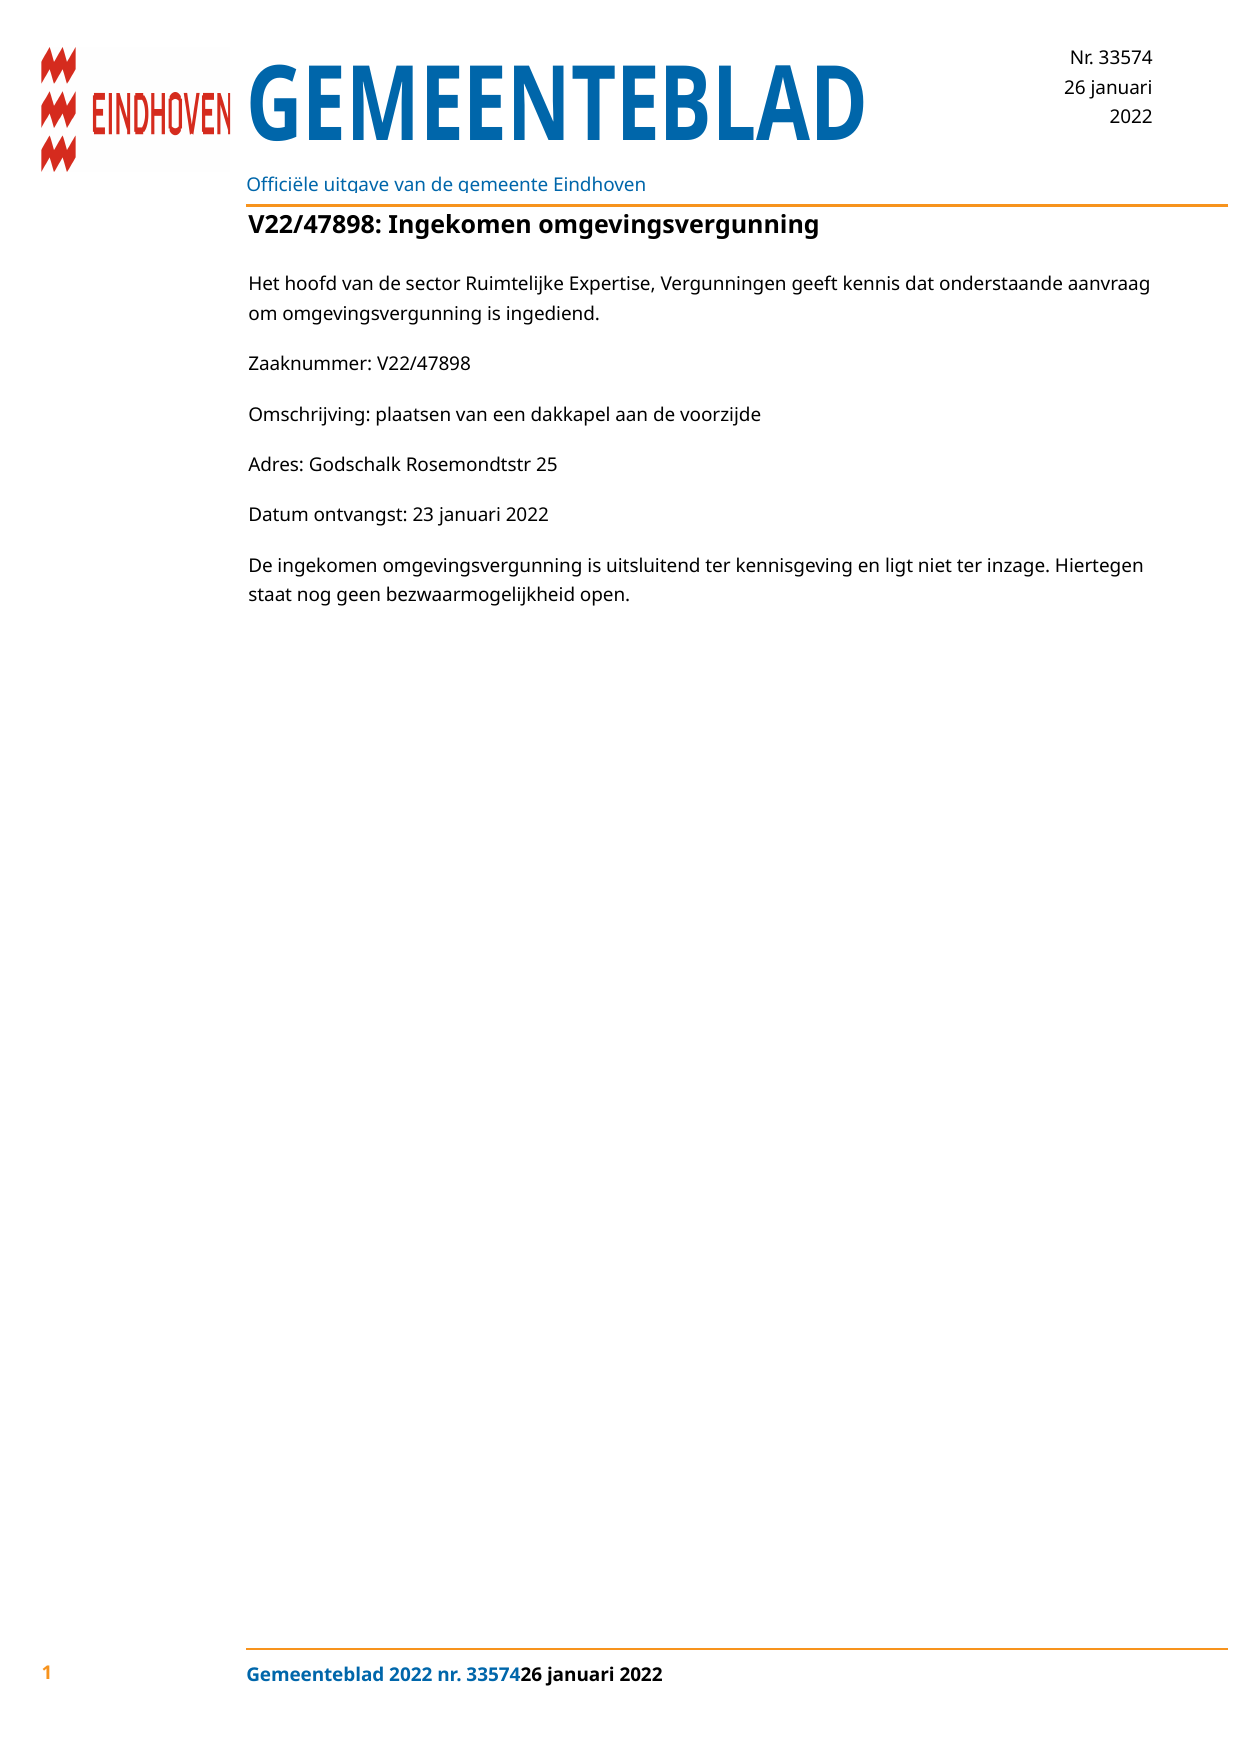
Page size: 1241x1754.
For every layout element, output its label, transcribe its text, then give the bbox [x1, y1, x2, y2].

text Adres: Godschalk Rosemondtstr 25 [248, 451, 1152, 477]
picture [41, 47, 231, 172]
text De ingekomen omgevingsvergunning is uitsluitend ter kennisgeving en ligt niet ter inzage. Hiertegen staat nog geen bezwaarmogelijkheid open. [248, 552, 1152, 607]
text Omschrijving: plaatsen van een dakkapel aan de voorzijde [248, 401, 1152, 426]
text Zaaknummer: V22/47898 [248, 350, 1152, 376]
text V22/47898: Ingekomen omgevingsvergunning [248, 207, 1152, 241]
text Datum ontvangst: 23 januari 2022 [248, 502, 1152, 527]
text Het hoofd van de sector Ruimtelijke Expertise, Vergunningen geeft kennis dat onderstaande aanvraag om omgevingsvergunning is ingediend. [248, 270, 1152, 326]
